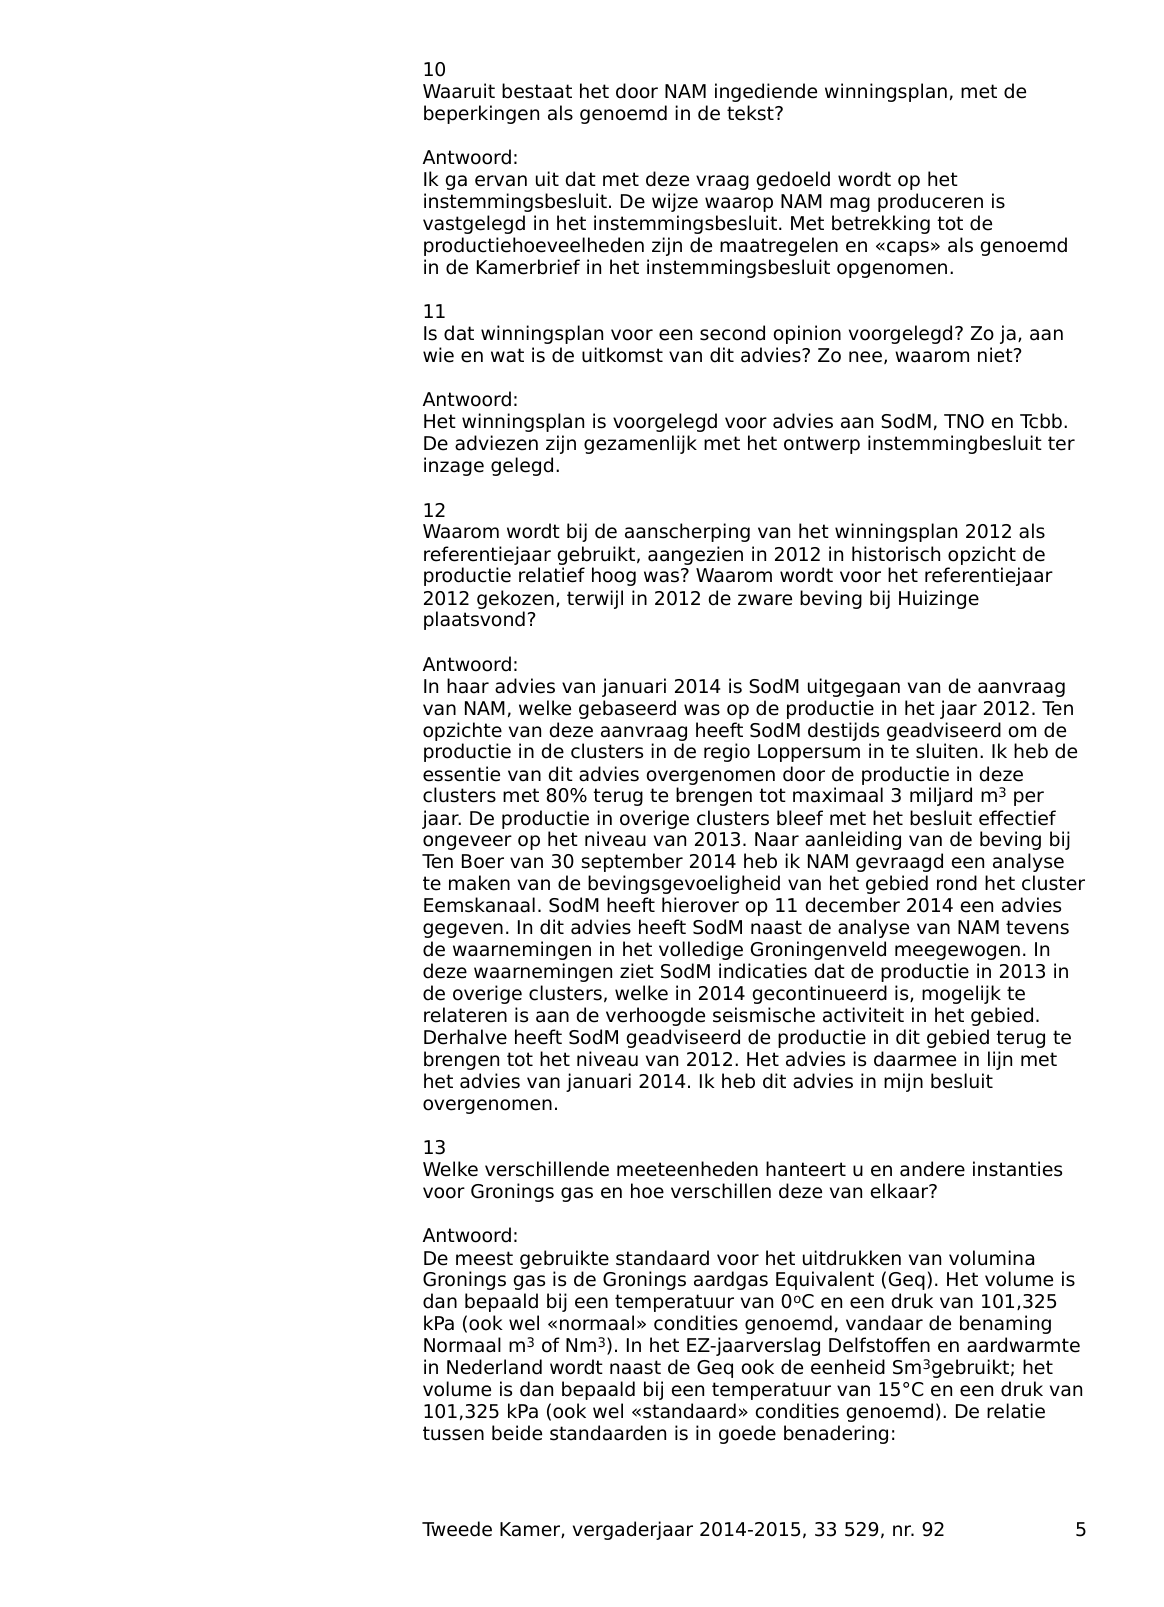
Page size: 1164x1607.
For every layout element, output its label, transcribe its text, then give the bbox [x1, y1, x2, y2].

text Antwoord: [422, 389, 1087, 411]
text In haar advies van januari 2014 is SodM uitgegaan van de aanvraag van NAM, welke gebaseerd was op de productie in het jaar 2012. Ten opzichte van deze aanvraag heeft SodM destijds geadviseerd om de productie in de clusters in de regio Loppersum in te sluiten. Ik heb de essentie van dit advies overgenomen door de productie in deze clusters met 80% terug te brengen tot maximaal 3 miljard m3 per jaar. De productie in overige clusters bleef met het besluit effectief ongeveer op het niveau van 2013. Naar aanleiding van de beving bij Ten Boer van 30 september 2014 heb ik NAM gevraagd een analyse te maken van de bevingsgevoeligheid van het gebied rond het cluster Eemskanaal. SodM heeft hierover op 11 december 2014 een advies gegeven. In dit advies heeft SodM naast de analyse van NAM tevens de waarnemingen in het volledige Groningenveld meegewogen. In deze waarnemingen ziet SodM indicaties dat de productie in 2013 in de overige clusters, welke in 2014 gecontinueerd is, mogelijk te relateren is aan de verhoogde seismische activiteit in het gebied. Derhalve heeft SodM geadviseerd de productie in dit gebied terug te brengen tot het niveau van 2012. Het advies is daarmee in lijn met het advies van januari 2014. Ik heb dit advies in mijn besluit overgenomen. [422, 676, 1087, 1115]
text De meest gebruikte standaard voor het uitdrukken van volumina Gronings gas is de Gronings aardgas Equivalent (Geq). Het volume is dan bepaald bij een temperatuur van 0oC en een druk van 101,325 kPa (ook wel «normaal» condities genoemd, vandaar de benaming Normaal m3 of Nm3). In het EZ-jaarverslag Delfstoffen en aardwarmte in Nederland wordt naast de Geq ook de eenheid Sm3gebruikt; het volume is dan bepaald bij een temperatuur van 15°C en een druk van 101,325 kPa (ook wel «standaard» condities genoemd). De relatie tussen beide standaarden is in goede benadering: [422, 1247, 1087, 1445]
text Het winningsplan is voorgelegd voor advies aan SodM, TNO en Tcbb. De adviezen zijn gezamenlijk met het ontwerp instemmingbesluit ter inzage gelegd. [422, 411, 1087, 477]
text Waarom wordt bij de aanscherping van het winningsplan 2012 als referentiejaar gebruikt, aangezien in 2012 in historisch opzicht de productie relatief hoog was? Waarom wordt voor het referentiejaar 2012 gekozen, terwijl in 2012 de zware beving bij Huizinge plaatsvond? [422, 521, 1087, 631]
text 10 [422, 59, 1087, 81]
text Antwoord: [422, 653, 1087, 676]
text 11 [422, 301, 1087, 323]
text 12 [422, 499, 1087, 521]
text Waaruit bestaat het door NAM ingediende winningsplan, met de beperkingen als genoemd in de tekst? [422, 81, 1087, 125]
text Is dat winningsplan voor een second opinion voorgelegd? Zo ja, aan wie en wat is de uitkomst van dit advies? Zo nee, waarom niet? [422, 323, 1087, 367]
text Ik ga ervan uit dat met deze vraag gedoeld wordt op het instemmingsbesluit. De wijze waarop NAM mag produceren is vastgelegd in het instemmingsbesluit. Met betrekking tot de productiehoeveelheden zijn de maatregelen en «caps» als genoemd in de Kamerbrief in het instemmingsbesluit opgenomen. [422, 169, 1087, 279]
text Welke verschillende meeteenheden hanteert u en andere instanties voor Gronings gas en hoe verschillen deze van elkaar? [422, 1159, 1087, 1203]
text 13 [422, 1137, 1087, 1159]
text Antwoord: [422, 1225, 1087, 1247]
text Antwoord: [422, 147, 1087, 169]
